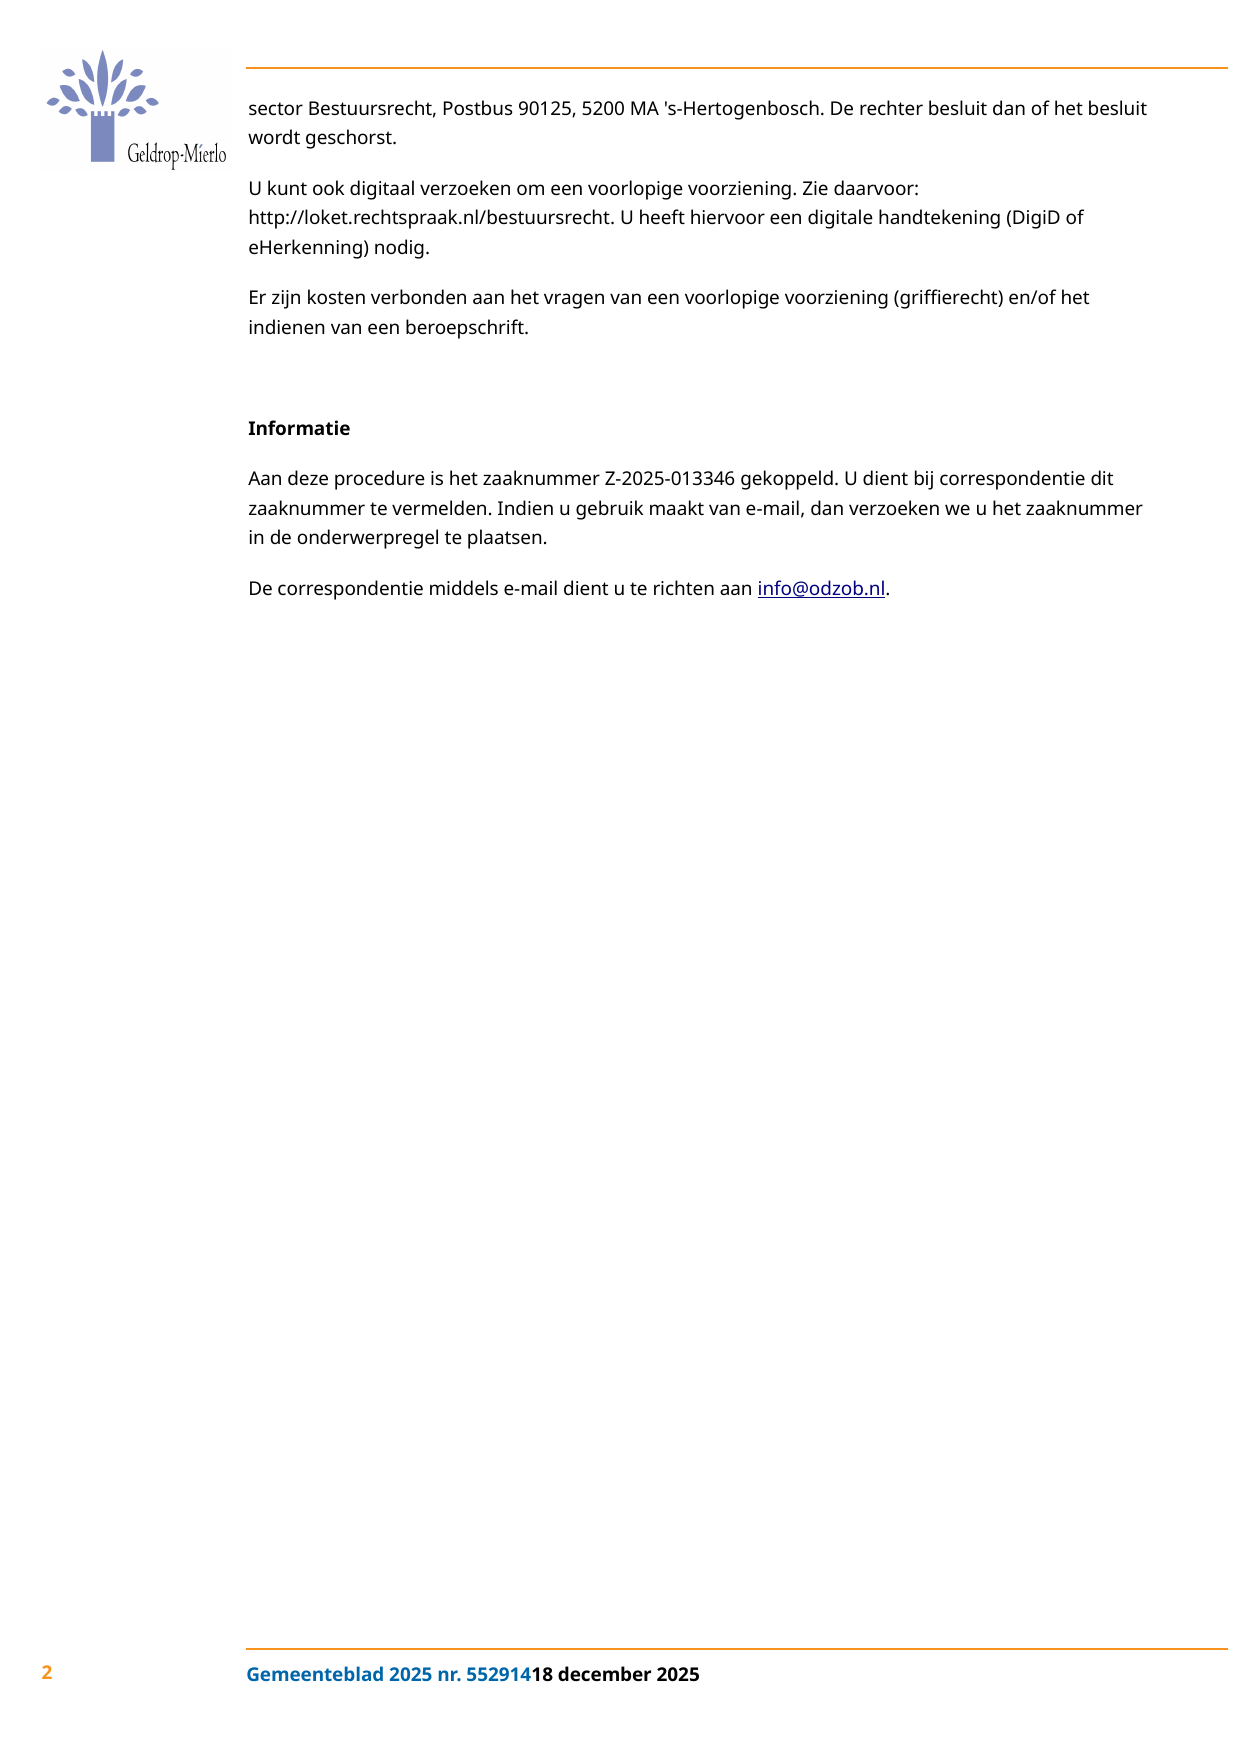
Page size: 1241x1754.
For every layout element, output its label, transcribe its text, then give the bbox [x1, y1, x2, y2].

text U kunt ook digitaal verzoeken om een voorlopige voorziening. Zie daarvoor: http://loket.rechtspraak.nl/bestuursrecht. U heeft hiervoor een digitale handtekening (DigiD of eHerkenning) nodig. [248, 175, 1152, 260]
text De correspondentie middels e-mail dient u te richten aan info@odzob.nl. [248, 575, 1152, 601]
text Aan deze procedure is het zaaknummer Z-2025-013346 gekoppeld. U dient bij correspondentie dit zaaknummer te vermelden. Indien u gebruik maakt van e-mail, dan verzoeken we u het zaaknummer in de onderwerpregel te plaatsen. [248, 465, 1152, 550]
picture [41, 47, 231, 172]
text Informatie [248, 415, 1152, 441]
text Er zijn kosten verbonden aan het vragen van een voorlopige voorziening (griffierecht) en/of het indienen van een beroepschrift. [248, 284, 1152, 340]
text sector Bestuursrecht, Postbus 90125, 5200 MA 's‑Hertogenbosch. De rechter besluit dan of het besluit wordt geschorst. [248, 95, 1152, 150]
